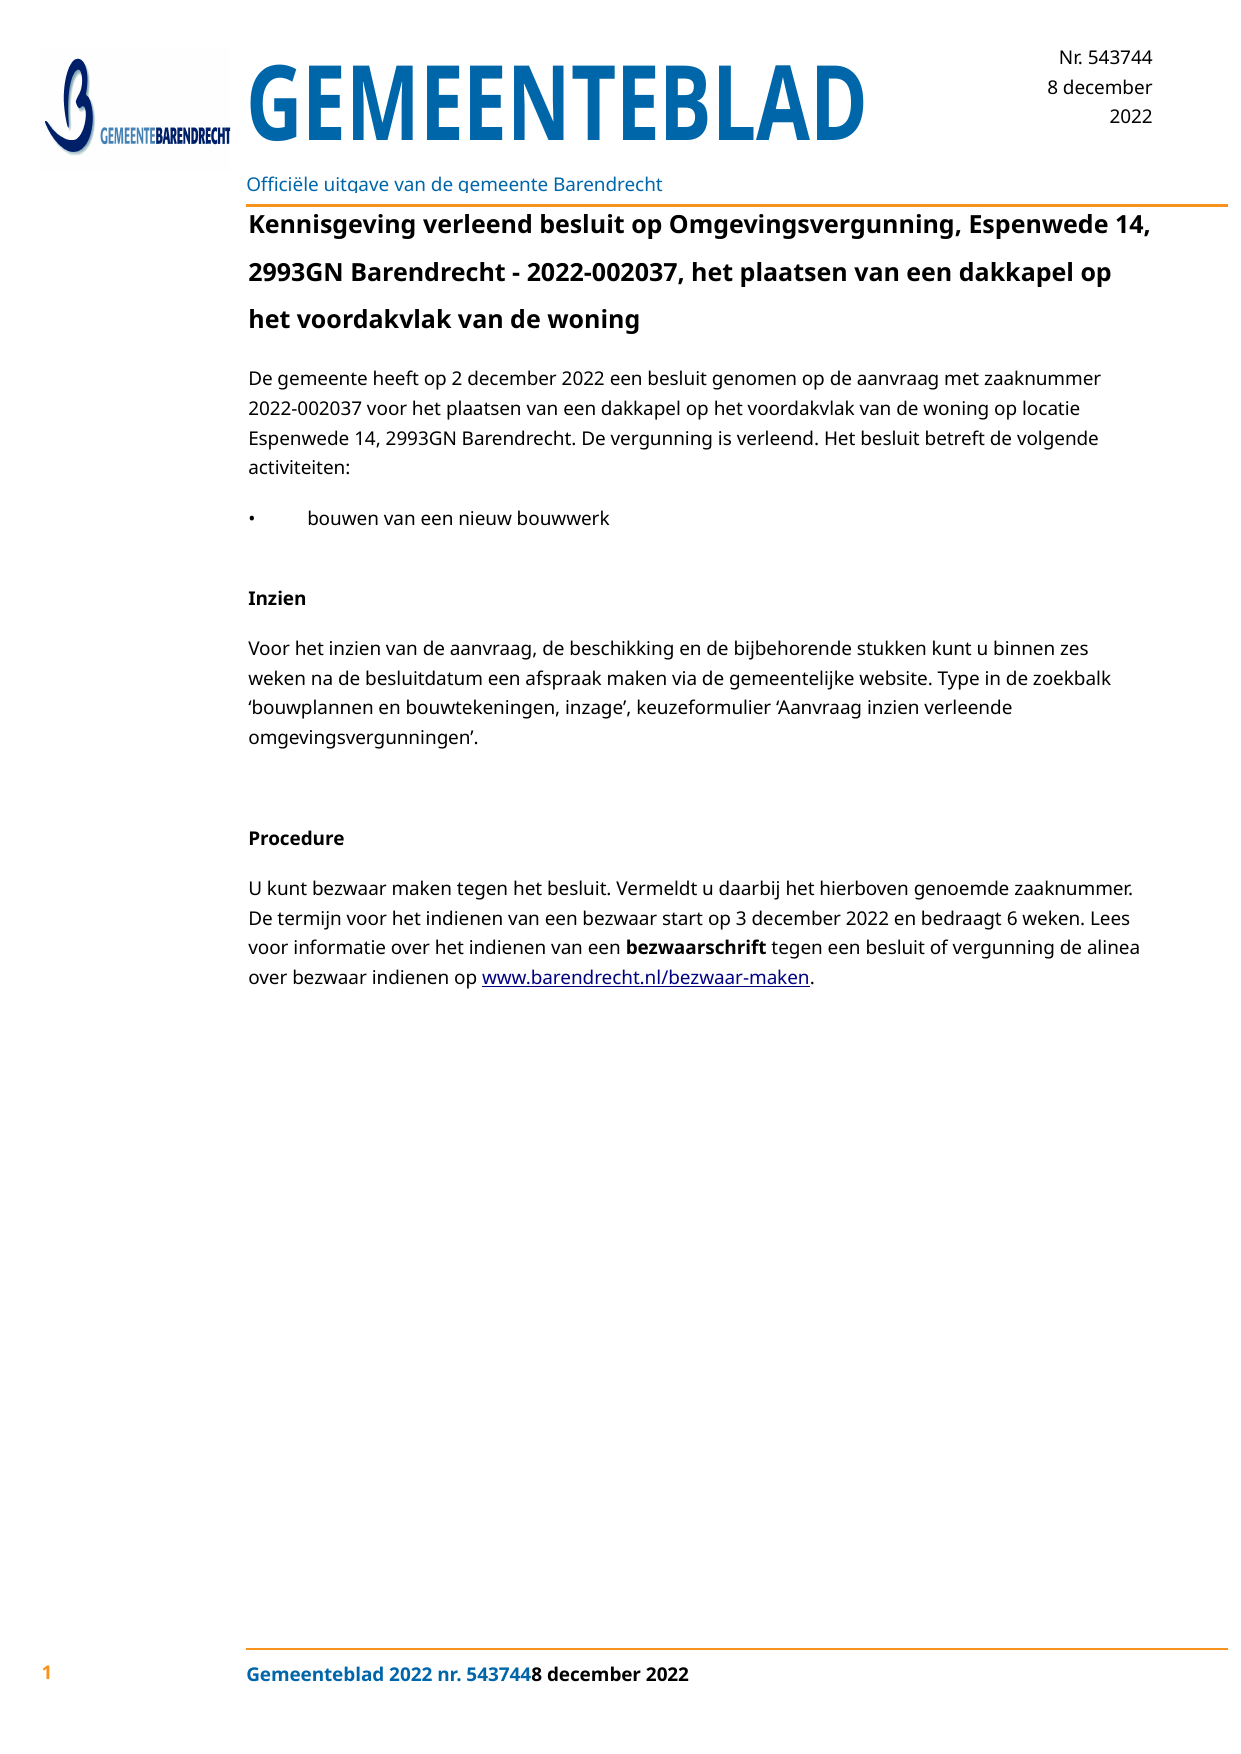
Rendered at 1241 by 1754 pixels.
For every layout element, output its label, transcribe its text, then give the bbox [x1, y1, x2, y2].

picture [41, 47, 231, 172]
text U kunt bezwaar maken tegen het besluit. Vermeldt u daarbij het hierboven genoemde zaaknummer. De termijn voor het indienen van een bezwaar start op 3 december 2022 en bedraagt 6 weken. Lees voor informatie over het indienen van een bezwaarschrift tegen een besluit of vergunning de alinea over bezwaar indienen op www.barendrecht.nl/bezwaar-maken. [248, 875, 1152, 989]
text Procedure [248, 825, 1152, 850]
text Kennisgeving verleend besluit op Omgevingsvergunning, Espenwede 14, 2993GN Barendrecht - 2022-002037, het plaatsen van een dakkapel op het voordakvlak van de woning [248, 207, 1152, 336]
text Inzien [248, 585, 1152, 610]
text De gemeente heeft op 2 december 2022 een besluit genomen op de aanvraag met zaaknummer 2022-002037 voor het plaatsen van een dakkapel op het voordakvlak van de woning op locatie Espenwede 14, 2993GN Barendrecht. De vergunning is verleend. Het besluit betreft de volgende activiteiten: [248, 366, 1152, 480]
text Voor het inzien van de aanvraag, de beschikking en de bijbehorende stukken kunt u binnen zes weken na de besluitdatum een afspraak maken via de gemeentelijke website. Type in de zoekbalk ‘bouwplannen en bouwtekeningen, inzage’, keuzeformulier ‘Aanvraag inzien verleende omgevingsvergunningen’. [248, 635, 1152, 749]
list bouwen van een nieuw bouwwerk [248, 505, 1152, 530]
